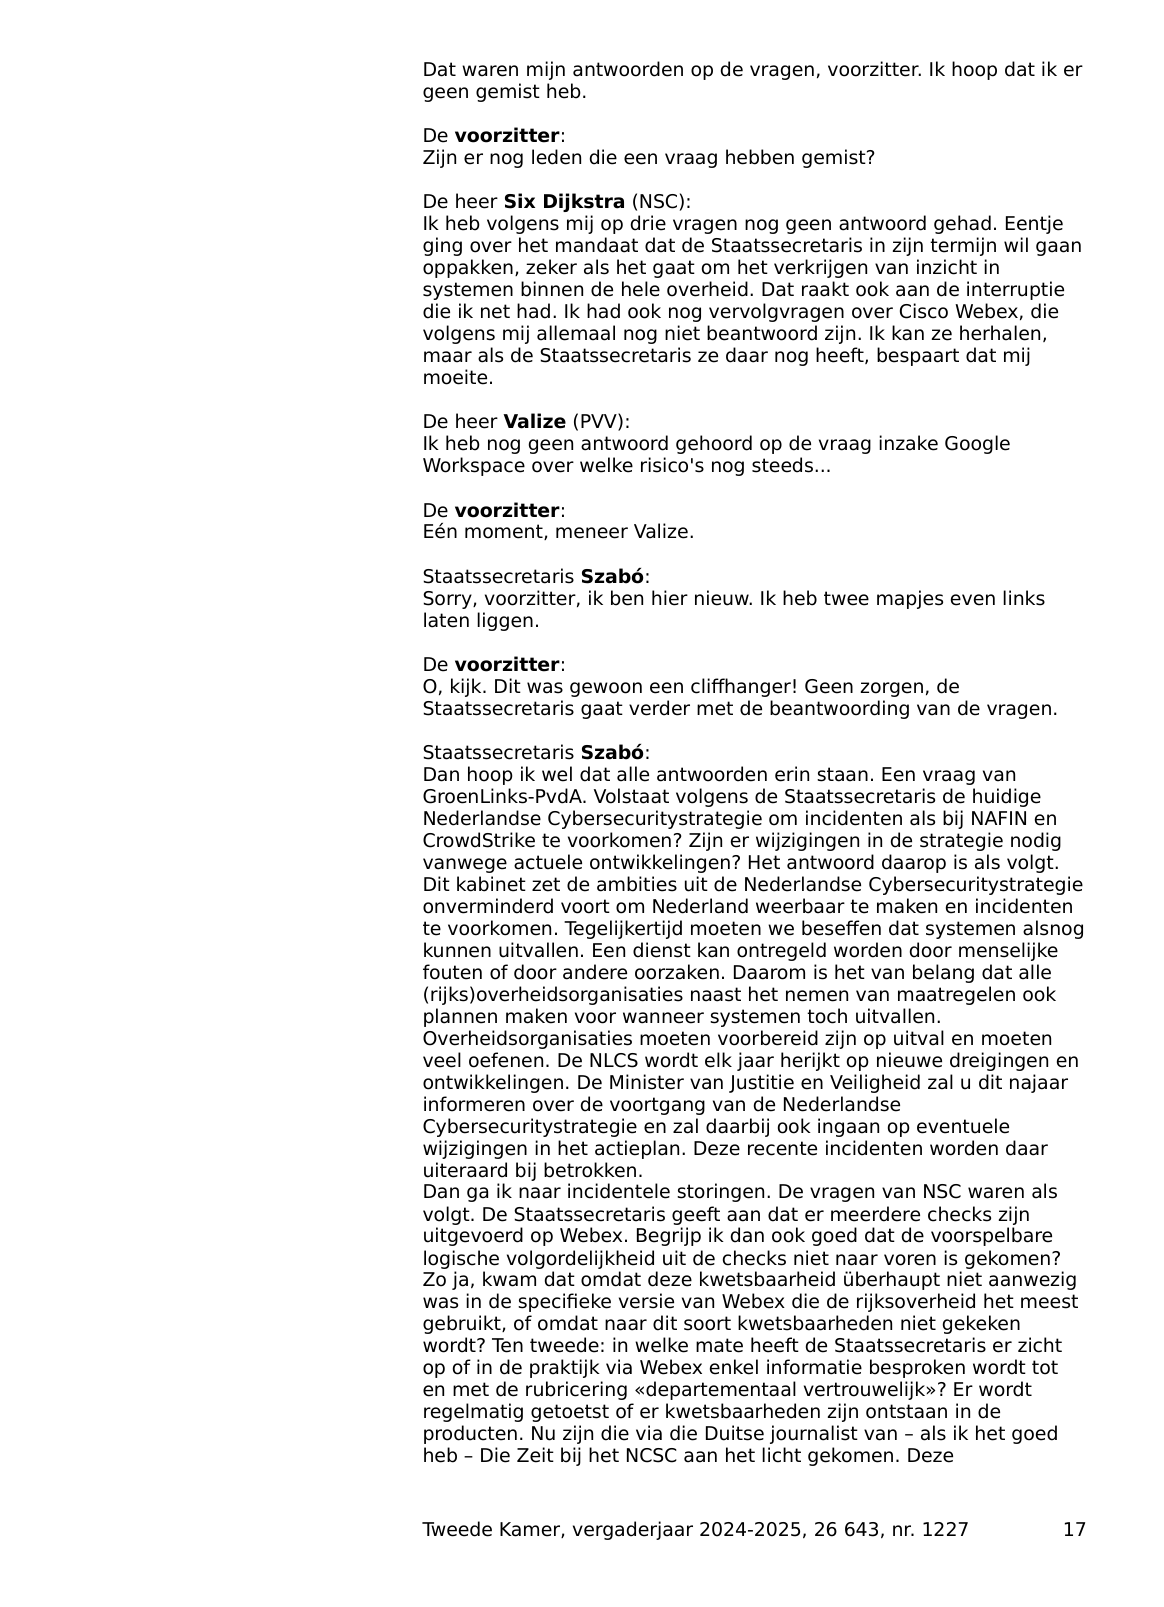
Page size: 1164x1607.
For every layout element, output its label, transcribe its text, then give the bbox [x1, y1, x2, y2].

text Eén moment, meneer Valize. [422, 521, 1087, 543]
text Dan hoop ik wel dat alle antwoorden erin staan. Een vraag van GroenLinks-PvdA. Volstaat volgens de Staatssecretaris de huidige Nederlandse Cybersecuritystrategie om incidenten als bij NAFIN en CrowdStrike te voorkomen? Zijn er wijzigingen in de strategie nodig vanwege actuele ontwikkelingen? Het antwoord daarop is als volgt. Dit kabinet zet de ambities uit de Nederlandse Cybersecuritystrategie onverminderd voort om Nederland weerbaar te maken en incidenten te voorkomen. Tegelijkertijd moeten we beseffen dat systemen alsnog kunnen uitvallen. Een dienst kan ontregeld worden door menselijke fouten of door andere oorzaken. Daarom is het van belang dat alle (rijks)overheidsorganisaties naast het nemen van maatregelen ook plannen maken voor wanneer systemen toch uitvallen. Overheidsorganisaties moeten voorbereid zijn op uitval en moeten veel oefenen. De NLCS wordt elk jaar herijkt op nieuwe dreigingen en ontwikkelingen. De Minister van Justitie en Veiligheid zal u dit najaar informeren over de voortgang van de Nederlandse Cybersecuritystrategie en zal daarbij ook ingaan op eventuele wijzigingen in het actieplan. Deze recente incidenten worden daar uiteraard bij betrokken. [422, 764, 1087, 1181]
text De heer Six Dijkstra (NSC): [422, 191, 1087, 213]
text Ik heb nog geen antwoord gehoord op de vraag inzake Google Workspace over welke risico's nog steeds... [422, 433, 1087, 477]
text De heer Valize (PVV): [422, 411, 1087, 433]
text Ik heb volgens mij op drie vragen nog geen antwoord gehad. Eentje ging over het mandaat dat de Staatssecretaris in zijn termijn wil gaan oppakken, zeker als het gaat om het verkrijgen van inzicht in systemen binnen de hele overheid. Dat raakt ook aan de interruptie die ik net had. Ik had ook nog vervolgvragen over Cisco Webex, die volgens mij allemaal nog niet beantwoord zijn. Ik kan ze herhalen, maar als de Staatssecretaris ze daar nog heeft, bespaart dat mij moeite. [422, 213, 1087, 389]
text Staatssecretaris Szabó: [422, 742, 1087, 764]
text De voorzitter: [422, 499, 1087, 521]
text O, kijk. Dit was gewoon een cliffhanger! Geen zorgen, de Staatssecretaris gaat verder met de beantwoording van de vragen. [422, 676, 1087, 720]
text Dan ga ik naar incidentele storingen. De vragen van NSC waren als volgt. De Staatssecretaris geeft aan dat er meerdere checks zijn uitgevoerd op Webex. Begrijp ik dan ook goed dat de voorspelbare logische volgordelijkheid uit de checks niet naar voren is gekomen? Zo ja, kwam dat omdat deze kwetsbaarheid überhaupt niet aanwezig was in de specifieke versie van Webex die de rijksoverheid het meest gebruikt, of omdat naar dit soort kwetsbaarheden niet gekeken wordt? Ten tweede: in welke mate heeft de Staatssecretaris er zicht op of in de praktijk via Webex enkel informatie besproken wordt tot en met de rubricering «departementaal vertrouwelijk»? Er wordt regelmatig getoetst of er kwetsbaarheden zijn ontstaan in de producten. Nu zijn die via die Duitse journalist van – als ik het goed heb – Die Zeit bij het NCSC aan het licht gekomen. Deze [422, 1181, 1087, 1467]
text Dat waren mijn antwoorden op de vragen, voorzitter. Ik hoop dat ik er geen gemist heb. [422, 59, 1087, 103]
text De voorzitter: [422, 654, 1087, 676]
text Staatssecretaris Szabó: [422, 566, 1087, 588]
text Sorry, voorzitter, ik ben hier nieuw. Ik heb twee mapjes even links laten liggen. [422, 588, 1087, 632]
text De voorzitter: [422, 125, 1087, 147]
text Zijn er nog leden die een vraag hebben gemist? [422, 147, 1087, 169]
